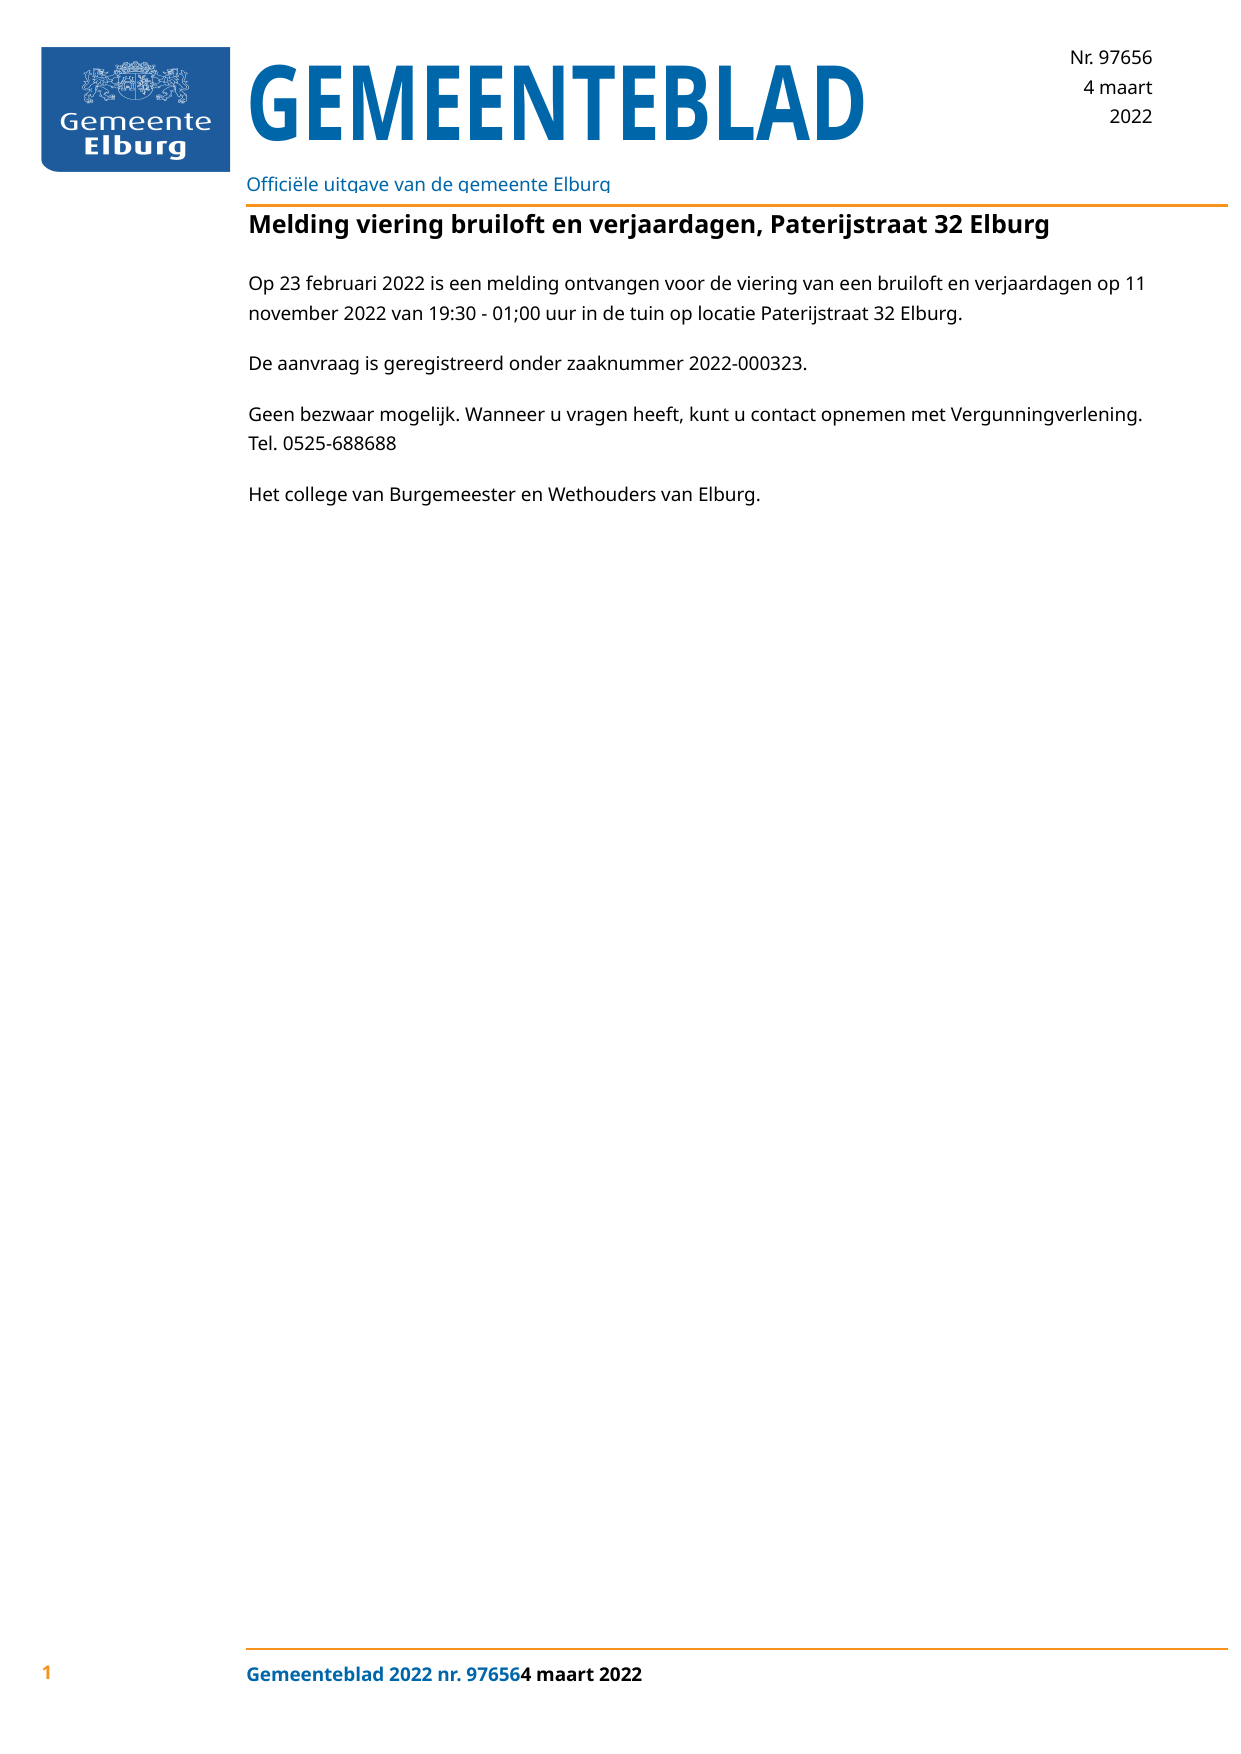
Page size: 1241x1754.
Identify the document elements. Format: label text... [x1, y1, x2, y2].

text Melding viering bruiloft en verjaardagen, Paterijstraat 32 Elburg [248, 207, 1152, 241]
text Het college van Burgemeester en Wethouders van Elburg. [248, 481, 1152, 506]
text De aanvraag is geregistreerd onder zaaknummer 2022-000323. [248, 350, 1152, 376]
text Geen bezwaar mogelijk. Wanneer u vragen heeft, kunt u contact opnemen met Vergunningverlening. Tel. 0525-688688 [248, 401, 1152, 456]
text Op 23 februari 2022 is een melding ontvangen voor de viering van een bruiloft en verjaardagen op 11 november 2022 van 19:30 - 01;00 uur in de tuin op locatie Paterijstraat 32 Elburg. [248, 270, 1152, 326]
picture [41, 47, 231, 172]
